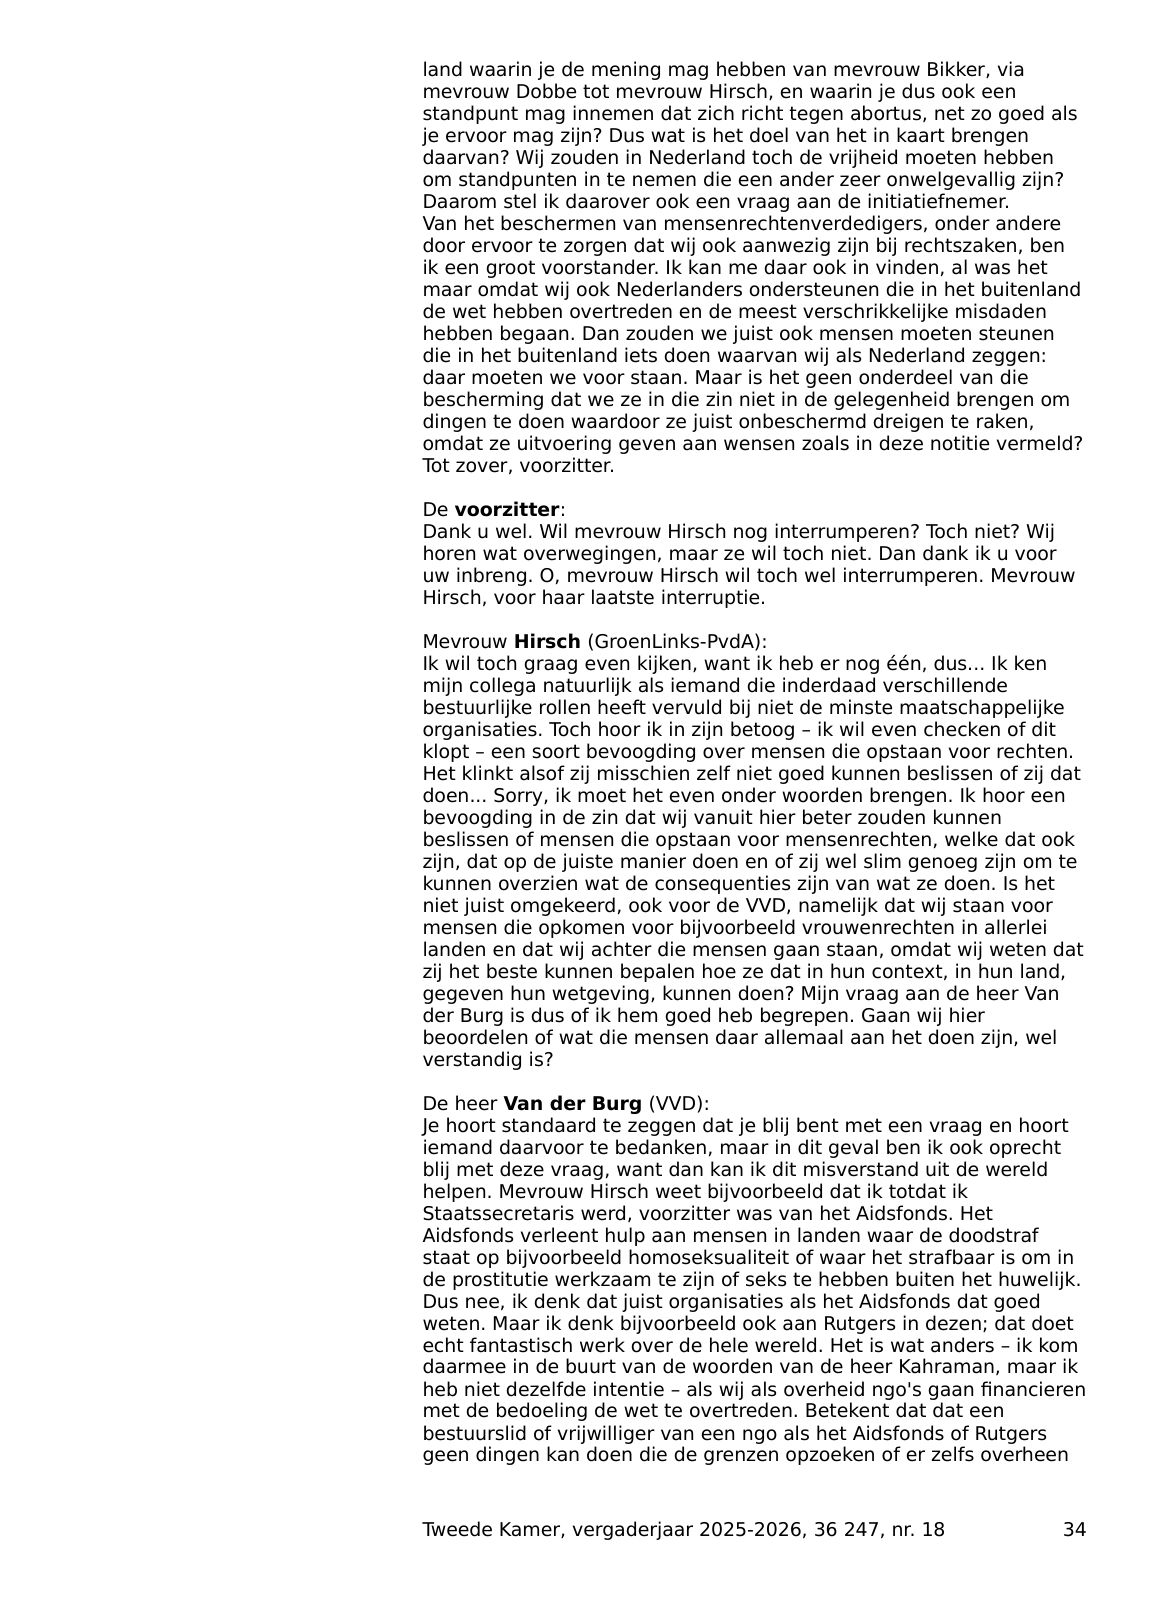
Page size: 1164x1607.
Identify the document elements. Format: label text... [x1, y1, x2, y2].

text Van het beschermen van mensenrechtenverdedigers, onder andere door ervoor te zorgen dat wij ook aanwezig zijn bij rechtszaken, ben ik een groot voorstander. Ik kan me daar ook in vinden, al was het maar omdat wij ook Nederlanders ondersteunen die in het buitenland de wet hebben overtreden en de meest verschrikkelijke misdaden hebben begaan. Dan zouden we juist ook mensen moeten steunen die in het buitenland iets doen waarvan wij als Nederland zeggen: daar moeten we voor staan. Maar is het geen onderdeel van die bescherming dat we ze in die zin niet in de gelegenheid brengen om dingen te doen waardoor ze juist onbeschermd dreigen te raken, omdat ze uitvoering geven aan wensen zoals in deze notitie vermeld? [422, 213, 1087, 455]
text Ik wil toch graag even kijken, want ik heb er nog één, dus... Ik ken mijn collega natuurlijk als iemand die inderdaad verschillende bestuurlijke rollen heeft vervuld bij niet de minste maatschappelijke organisaties. Toch hoor ik in zijn betoog – ik wil even checken of dit klopt – een soort bevoogding over mensen die opstaan voor rechten. Het klinkt alsof zij misschien zelf niet goed kunnen beslissen of zij dat doen... Sorry, ik moet het even onder woorden brengen. Ik hoor een bevoogding in de zin dat wij vanuit hier beter zouden kunnen beslissen of mensen die opstaan voor mensenrechten, welke dat ook zijn, dat op de juiste manier doen en of zij wel slim genoeg zijn om te kunnen overzien wat de consequenties zijn van wat ze doen. Is het niet juist omgekeerd, ook voor de VVD, namelijk dat wij staan voor mensen die opkomen voor bijvoorbeeld vrouwenrechten in allerlei landen en dat wij achter die mensen gaan staan, omdat wij weten dat zij het beste kunnen bepalen hoe ze dat in hun context, in hun land, gegeven hun wetgeving, kunnen doen? Mijn vraag aan de heer Van der Burg is dus of ik hem goed heb begrepen. Gaan wij hier beoordelen of wat die mensen daar allemaal aan het doen zijn, wel verstandig is? [422, 653, 1087, 1071]
text De voorzitter: [422, 499, 1087, 521]
text land waarin je de mening mag hebben van mevrouw Bikker, via mevrouw Dobbe tot mevrouw Hirsch, en waarin je dus ook een standpunt mag innemen dat zich richt tegen abortus, net zo goed als je ervoor mag zijn? Dus wat is het doel van het in kaart brengen daarvan? Wij zouden in Nederland toch de vrijheid moeten hebben om standpunten in te nemen die een ander zeer onwelgevallig zijn? Daarom stel ik daarover ook een vraag aan de initiatiefnemer. [422, 59, 1087, 213]
text De heer Van der Burg (VVD): [422, 1093, 1087, 1115]
text Je hoort standaard te zeggen dat je blij bent met een vraag en hoort iemand daarvoor te bedanken, maar in dit geval ben ik ook oprecht blij met deze vraag, want dan kan ik dit misverstand uit de wereld helpen. Mevrouw Hirsch weet bijvoorbeeld dat ik totdat ik Staatssecretaris werd, voorzitter was van het Aidsfonds. Het Aidsfonds verleent hulp aan mensen in landen waar de doodstraf staat op bijvoorbeeld homoseksualiteit of waar het strafbaar is om in de prostitutie werkzaam te zijn of seks te hebben buiten het huwelijk. Dus nee, ik denk dat juist organisaties als het Aidsfonds dat goed weten. Maar ik denk bijvoorbeeld ook aan Rutgers in dezen; dat doet echt fantastisch werk over de hele wereld. Het is wat anders – ik kom daarmee in de buurt van de woorden van de heer Kahraman, maar ik heb niet dezelfde intentie – als wij als overheid ngo's gaan financieren met de bedoeling de wet te overtreden. Betekent dat dat een bestuurslid of vrijwilliger van een ngo als het Aidsfonds of Rutgers geen dingen kan doen die de grenzen opzoeken of er zelfs overheen [422, 1115, 1087, 1466]
text Tot zover, voorzitter. [422, 455, 1087, 477]
text Mevrouw Hirsch (GroenLinks-PvdA): [422, 631, 1087, 653]
text Dank u wel. Wil mevrouw Hirsch nog interrumperen? Toch niet? Wij horen wat overwegingen, maar ze wil toch niet. Dan dank ik u voor uw inbreng. O, mevrouw Hirsch wil toch wel interrumperen. Mevrouw Hirsch, voor haar laatste interruptie. [422, 521, 1087, 609]
